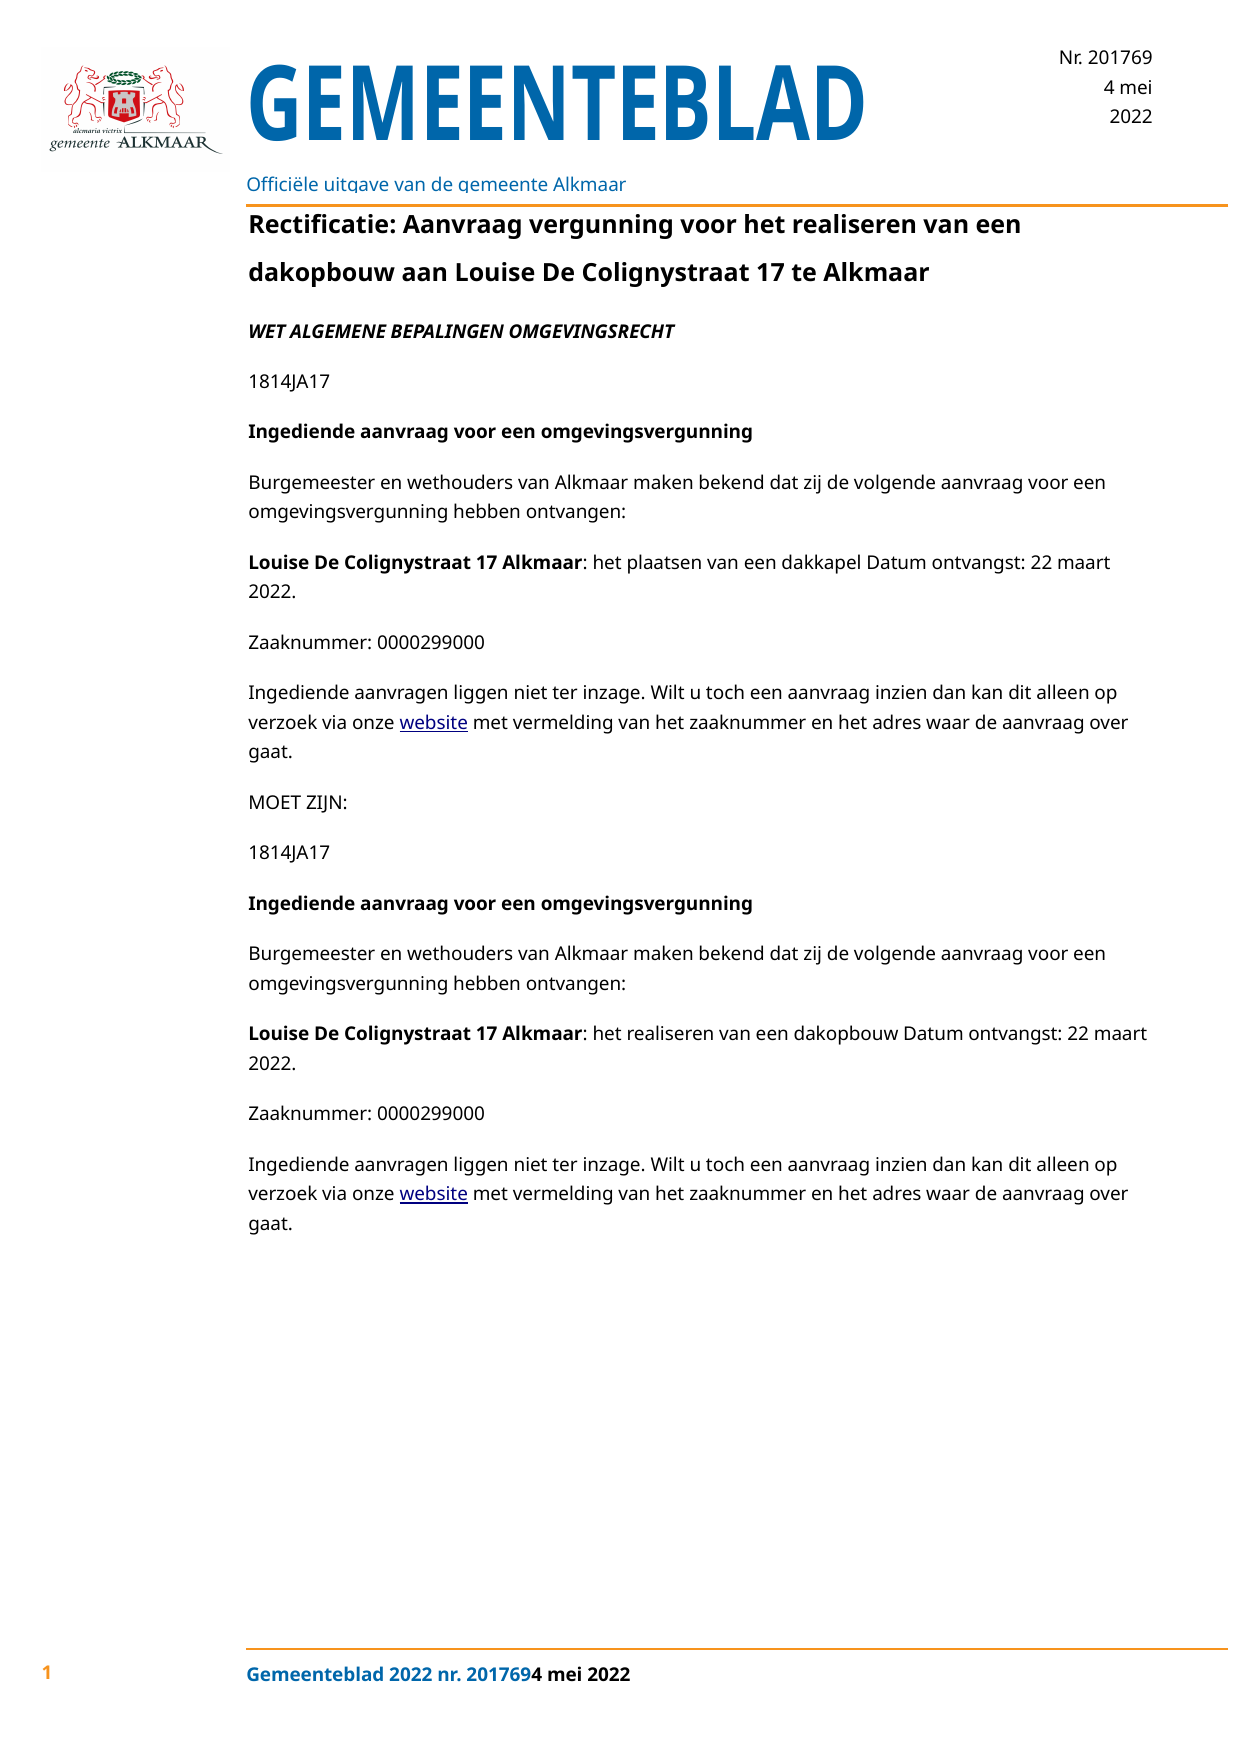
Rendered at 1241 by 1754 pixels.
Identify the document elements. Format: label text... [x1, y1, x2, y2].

text Rectificatie: Aanvraag vergunning voor het realiseren van een dakopbouw aan Louise De Colignystraat 17 te Alkmaar [248, 207, 1152, 288]
text Louise De Colignystraat 17 Alkmaar: het plaatsen van een dakkapel Datum ontvangst: 22 maart 2022. [248, 549, 1152, 604]
text Ingediende aanvraag voor een omgevingsvergunning [248, 419, 1152, 444]
text WET ALGEMENE BEPALINGEN OMGEVINGSRECHT [248, 318, 1152, 344]
text Ingediende aanvragen liggen niet ter inzage. Wilt u toch een aanvraag inzien dan kan dit alleen op verzoek via onze website met vermelding van het zaaknummer en het adres waar de aanvraag over gaat. [248, 1151, 1152, 1236]
text 1814JA17 [248, 368, 1152, 394]
picture [41, 47, 231, 172]
text Burgemeester en wethouders van Alkmaar maken bekend dat zij de volgende aanvraag voor een omgevingsvergunning hebben ontvangen: [248, 469, 1152, 524]
text Ingediende aanvraag voor een omgevingsvergunning [248, 890, 1152, 916]
text Ingediende aanvragen liggen niet ter inzage. Wilt u toch een aanvraag inzien dan kan dit alleen op verzoek via onze website met vermelding van het zaaknummer en het adres waar de aanvraag over gaat. [248, 679, 1152, 764]
text Zaaknummer: 0000299000 [248, 1100, 1152, 1126]
text Burgemeester en wethouders van Alkmaar maken bekend dat zij de volgende aanvraag voor een omgevingsvergunning hebben ontvangen: [248, 940, 1152, 996]
text Louise De Colignystraat 17 Alkmaar: het realiseren van een dakopbouw Datum ontvangst: 22 maart 2022. [248, 1020, 1152, 1076]
text MOET ZIJN: [248, 789, 1152, 815]
text Zaaknummer: 0000299000 [248, 629, 1152, 655]
text 1814JA17 [248, 839, 1152, 865]
